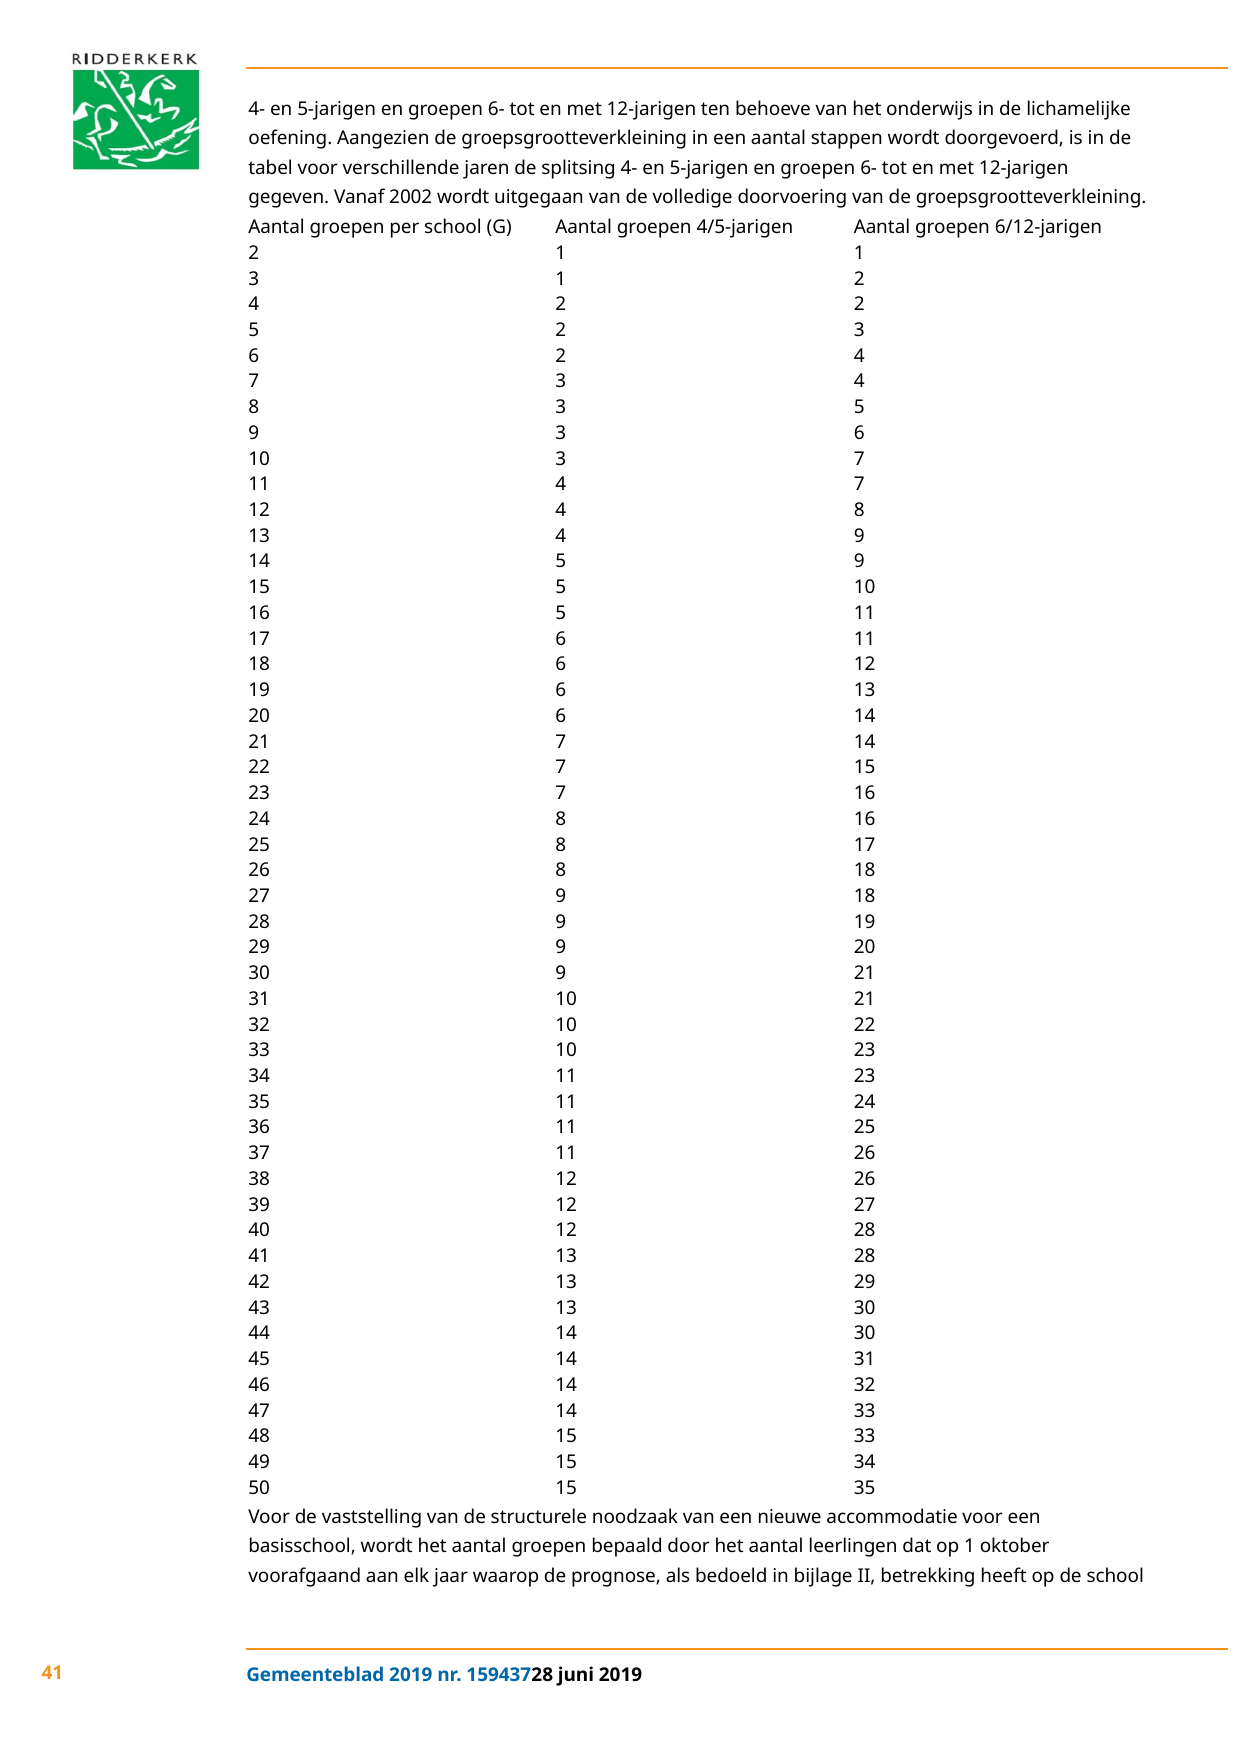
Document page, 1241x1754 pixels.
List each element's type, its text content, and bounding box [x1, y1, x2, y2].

table_cell 28 [854, 1243, 1152, 1268]
table_cell 31 [854, 1345, 1152, 1371]
table_cell 33 [854, 1423, 1152, 1448]
table_cell 14 [555, 1345, 853, 1371]
table_cell 15 [854, 754, 1152, 779]
text Voor de vaststelling van de structurele noodzaak van een nieuwe accommodatie voor een basisschool, wordt het aantal groepen bepaald door het aantal leerlingen dat op 1 oktober voorafgaand aan elk jaar waarop de prognose, als bedoeld in bijlage II, betrekking heeft op de school [248, 1503, 1152, 1588]
table_cell 4 [248, 290, 555, 316]
table_cell 30 [854, 1320, 1152, 1345]
table_cell 7 [555, 754, 853, 779]
table_cell 9 [854, 522, 1152, 548]
table_cell 15 [555, 1474, 853, 1500]
table_cell 11 [248, 471, 555, 496]
table_cell 39 [248, 1191, 555, 1217]
table_cell 30 [248, 959, 555, 985]
table_cell 35 [248, 1088, 555, 1114]
table_cell 30 [854, 1294, 1152, 1319]
table_cell 6 [248, 342, 555, 368]
table_cell 4 [555, 471, 853, 496]
table_cell 15 [248, 574, 555, 599]
table_cell 16 [854, 779, 1152, 805]
table_cell 3 [555, 368, 853, 393]
table_cell 18 [854, 856, 1152, 882]
table_cell 18 [248, 651, 555, 676]
table_cell 42 [248, 1268, 555, 1294]
table_cell 7 [854, 445, 1152, 471]
table_cell 4 [854, 368, 1152, 393]
table_cell 45 [248, 1345, 555, 1371]
table_cell 46 [248, 1371, 555, 1397]
table_cell 1 [555, 265, 853, 290]
table_cell 3 [854, 316, 1152, 342]
table_cell 28 [854, 1217, 1152, 1242]
table_cell 17 [854, 831, 1152, 856]
table_cell 13 [555, 1243, 853, 1268]
table_cell 10 [555, 1011, 853, 1037]
table_cell 43 [248, 1294, 555, 1319]
table_cell 3 [555, 445, 853, 471]
table_cell 37 [248, 1140, 555, 1165]
table_cell 11 [555, 1062, 853, 1088]
table_cell 32 [248, 1011, 555, 1037]
table_cell 27 [854, 1191, 1152, 1217]
table_cell 13 [555, 1294, 853, 1319]
table_cell 14 [555, 1320, 853, 1345]
table_cell 4 [854, 342, 1152, 368]
table_header Aantal groepen 6/12-jarigen [854, 213, 1152, 239]
table_cell 13 [248, 522, 555, 548]
table_cell 19 [248, 676, 555, 702]
table_cell 1 [854, 239, 1152, 265]
table_header Aantal groepen per school (G) [248, 213, 555, 239]
table_cell 7 [854, 471, 1152, 496]
table_cell 8 [248, 393, 555, 419]
table_cell 5 [555, 599, 853, 625]
table_cell 3 [555, 393, 853, 419]
table_cell 2 [854, 290, 1152, 316]
table_cell 34 [854, 1448, 1152, 1474]
table_cell 29 [248, 934, 555, 959]
table_header Aantal groepen 4/5-jarigen [555, 213, 853, 239]
table_cell 19 [854, 908, 1152, 934]
table_cell 14 [854, 728, 1152, 753]
table_cell 6 [555, 676, 853, 702]
table_cell 49 [248, 1448, 555, 1474]
table_cell 18 [854, 882, 1152, 908]
table_cell 9 [555, 934, 853, 959]
table_cell 4 [555, 522, 853, 548]
text 4- en 5-jarigen en groepen 6- tot en met 12-jarigen ten behoeve van het onderwijs in de lichamelijke oefening. Aangezien de groepsgrootteverkleining in een aantal stappen wordt doorgevoerd, is in de tabel voor verschillende jaren de splitsing 4- en 5-jarigen en groepen 6- tot en met 12-jarigen gegeven. Vanaf 2002 wordt uitgegaan van de volledige doorvoering van de groepsgrootteverkleining. [248, 95, 1152, 209]
table_cell 28 [248, 908, 555, 934]
table_cell 6 [555, 651, 853, 676]
table_cell 15 [555, 1423, 853, 1448]
table_cell 10 [555, 985, 853, 1011]
table_cell 36 [248, 1114, 555, 1139]
table_cell 3 [248, 265, 555, 290]
table_cell 16 [854, 805, 1152, 831]
table_cell 41 [248, 1243, 555, 1268]
table_cell 11 [555, 1088, 853, 1114]
table_cell 5 [248, 316, 555, 342]
table_cell 12 [854, 651, 1152, 676]
table_cell 25 [248, 831, 555, 856]
table_cell 15 [555, 1448, 853, 1474]
table_cell 12 [555, 1217, 853, 1242]
table_cell 32 [854, 1371, 1152, 1397]
table_cell 8 [555, 856, 853, 882]
picture [41, 47, 231, 172]
table_cell 2 [555, 342, 853, 368]
table_cell 17 [248, 625, 555, 651]
table_cell 2 [854, 265, 1152, 290]
table_cell 1 [555, 239, 853, 265]
table_cell 25 [854, 1114, 1152, 1139]
table_cell 11 [555, 1140, 853, 1165]
table_cell 4 [555, 496, 853, 522]
table_cell 7 [248, 368, 555, 393]
table_cell 2 [555, 290, 853, 316]
table_cell 5 [555, 574, 853, 599]
table_cell 21 [854, 985, 1152, 1011]
table_cell 2 [248, 239, 555, 265]
table_cell 22 [248, 754, 555, 779]
table_cell 21 [248, 728, 555, 753]
table_cell 14 [555, 1397, 853, 1422]
table_cell 13 [555, 1268, 853, 1294]
table_cell 29 [854, 1268, 1152, 1294]
table_cell 31 [248, 985, 555, 1011]
table_cell 14 [555, 1371, 853, 1397]
table_cell 26 [854, 1165, 1152, 1191]
table_cell 6 [555, 702, 853, 728]
table_cell 6 [854, 419, 1152, 445]
table_cell 24 [854, 1088, 1152, 1114]
table_cell 24 [248, 805, 555, 831]
table_cell 10 [555, 1037, 853, 1062]
table_cell 9 [555, 882, 853, 908]
table_cell 50 [248, 1474, 555, 1500]
table_cell 7 [555, 779, 853, 805]
table_cell 23 [248, 779, 555, 805]
table_cell 9 [248, 419, 555, 445]
table_cell 33 [248, 1037, 555, 1062]
table_cell 44 [248, 1320, 555, 1345]
table_cell 20 [854, 934, 1152, 959]
table_cell 14 [854, 702, 1152, 728]
table_cell 14 [248, 548, 555, 573]
table_cell 27 [248, 882, 555, 908]
table_cell 38 [248, 1165, 555, 1191]
table_cell 8 [555, 831, 853, 856]
table_cell 10 [854, 574, 1152, 599]
table_cell 5 [854, 393, 1152, 419]
table_cell 2 [555, 316, 853, 342]
table_cell 21 [854, 959, 1152, 985]
table_cell 26 [854, 1140, 1152, 1165]
table_cell 6 [555, 625, 853, 651]
table_cell 9 [555, 908, 853, 934]
table_cell 22 [854, 1011, 1152, 1037]
table_cell 12 [555, 1165, 853, 1191]
table_cell 12 [555, 1191, 853, 1217]
table_cell 9 [854, 548, 1152, 573]
table_cell 7 [555, 728, 853, 753]
table_cell 5 [555, 548, 853, 573]
table_cell 26 [248, 856, 555, 882]
table_cell 23 [854, 1037, 1152, 1062]
table_cell 20 [248, 702, 555, 728]
table_cell 3 [555, 419, 853, 445]
table_cell 35 [854, 1474, 1152, 1500]
table_cell 10 [248, 445, 555, 471]
table_cell 16 [248, 599, 555, 625]
table_cell 8 [555, 805, 853, 831]
table_cell 9 [555, 959, 853, 985]
table_cell 11 [555, 1114, 853, 1139]
table_cell 33 [854, 1397, 1152, 1422]
table_cell 12 [248, 496, 555, 522]
table_cell 11 [854, 599, 1152, 625]
table_cell 48 [248, 1423, 555, 1448]
table_cell 11 [854, 625, 1152, 651]
table_cell 40 [248, 1217, 555, 1242]
table_cell 8 [854, 496, 1152, 522]
table_cell 47 [248, 1397, 555, 1422]
table_cell 34 [248, 1062, 555, 1088]
table_cell 13 [854, 676, 1152, 702]
table_cell 23 [854, 1062, 1152, 1088]
